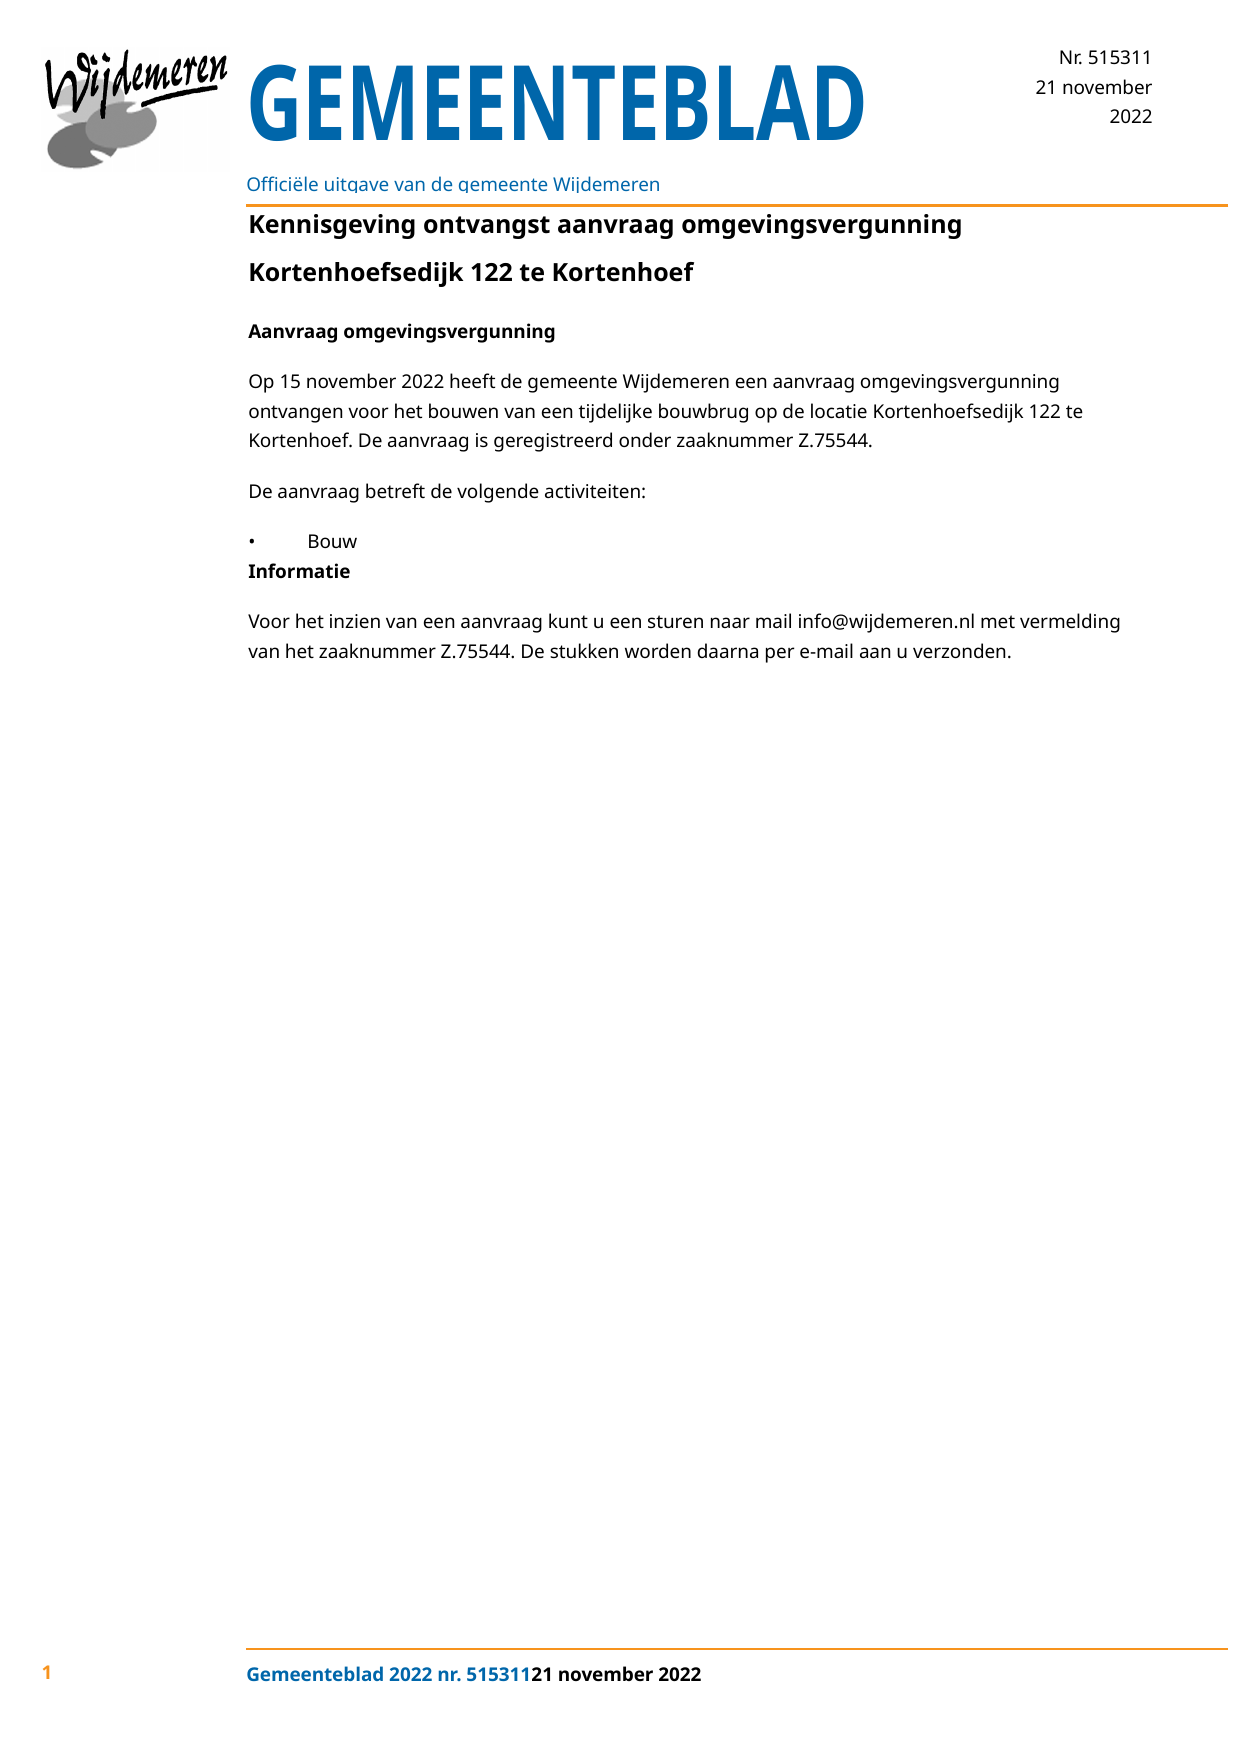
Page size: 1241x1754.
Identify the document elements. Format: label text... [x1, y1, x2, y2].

text Op 15 november 2022 heeft de gemeente Wijdemeren een aanvraag omgevingsvergunning ontvangen voor het bouwen van een tijdelijke bouwbrug op de locatie Kortenhoefsedijk 122 te Kortenhoef. De aanvraag is geregistreerd onder zaaknummer Z.75544. [248, 368, 1152, 453]
text Informatie [248, 558, 1152, 584]
picture [41, 47, 231, 172]
list Bouw [248, 528, 1152, 554]
text De aanvraag betreft de volgende activiteiten: [248, 478, 1152, 504]
text Voor het inzien van een aanvraag kunt u een sturen naar mail info@wijdemeren.nl met vermelding van het zaaknummer Z.75544. De stukken worden daarna per e-mail aan u verzonden. [248, 608, 1152, 664]
text Aanvraag omgevingsvergunning [248, 318, 1152, 344]
text Kennisgeving ontvangst aanvraag omgevingsvergunning Kortenhoefsedijk 122 te Kortenhoef [248, 207, 1152, 288]
